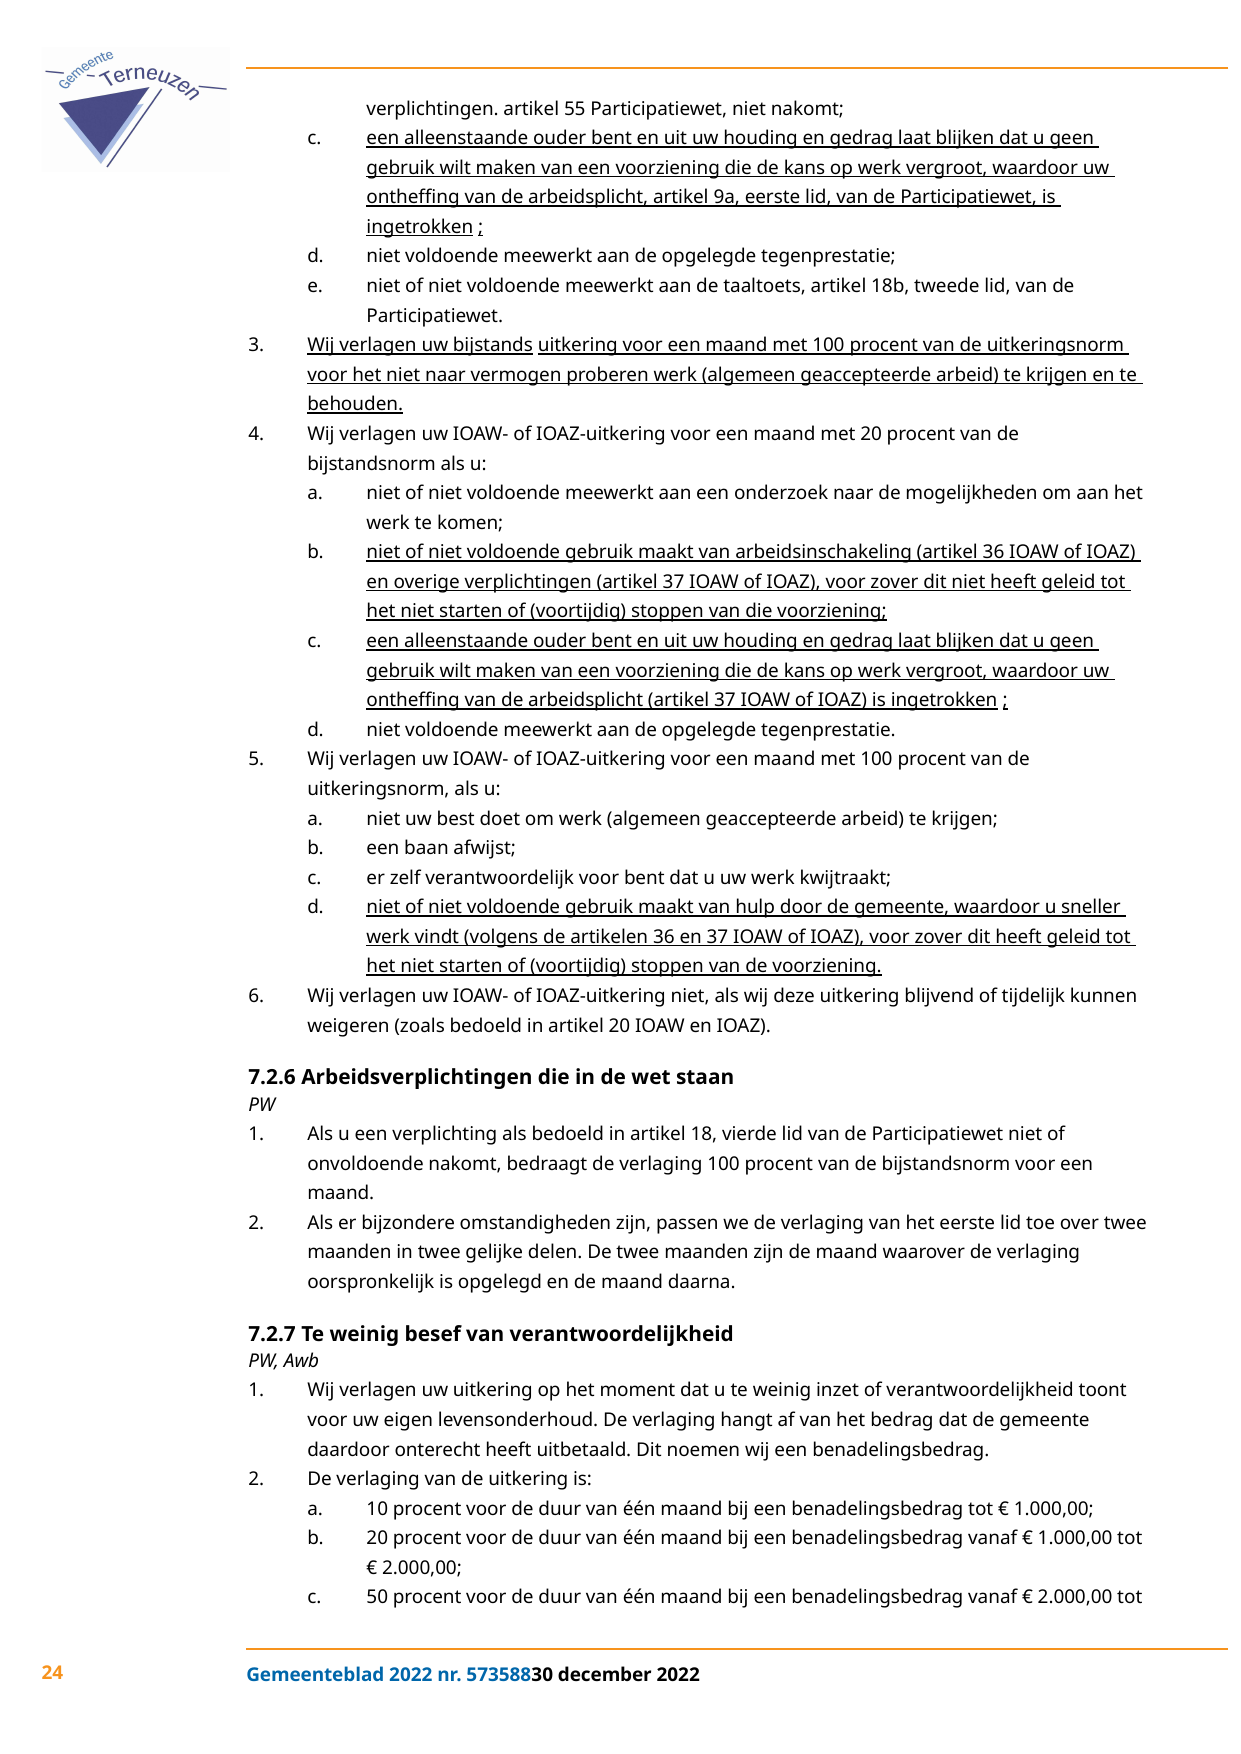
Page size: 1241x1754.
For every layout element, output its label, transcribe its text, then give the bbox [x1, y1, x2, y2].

list niet of niet voldoende gebruik maakt van arbeidsinschakeling (artikel 36 IOAW of IOAZ) en overige verplichtingen (artikel 37 IOAW of IOAZ), voor zover dit niet heeft geleid tot het niet starten of (voortijdig) stoppen van die voorziening; [307, 538, 1152, 623]
list niet of niet voldoende meewerkt aan een onderzoek naar de mogelijkheden om aan het werk te komen; [307, 479, 1152, 535]
list Wij verlagen uw IOAW- of IOAZ-uitkering voor een maand met 20 procent van de bijstandsnorm als u: [248, 420, 1152, 476]
text 7.2.6 Arbeidsverplichtingen die in de wet staan [248, 1062, 1152, 1091]
list Wij verlagen uw bijstands uitkering voor een maand met 100 procent van de uitkeringsnorm voor het niet naar vermogen proberen werk (algemeen geaccepteerde arbeid) te krijgen en te behouden. [248, 331, 1152, 416]
text 7.2.7 Te weinig besef van verantwoordelijkheid [248, 1319, 1152, 1347]
list niet uw best doet om werk (algemeen geaccepteerde arbeid) te krijgen; [307, 805, 1152, 831]
list De verlaging van de uitkering is: [248, 1465, 1152, 1491]
picture [41, 47, 231, 172]
list een alleenstaande ouder bent en uit uw houding en gedrag laat blijken dat u geen gebruik wilt maken van een voorziening die de kans op werk vergroot, waardoor uw ontheffing van de arbeidsplicht (artikel 37 IOAW of IOAZ) is ingetrokken ; [307, 627, 1152, 712]
list verplichtingen. artikel 55 Participatiewet, niet nakomt; [307, 95, 1152, 121]
list 50 procent voor de duur van één maand bij een benadelingsbedrag vanaf € 2.000,00 tot [307, 1584, 1152, 1609]
list een alleenstaande ouder bent en uit uw houding en gedrag laat blijken dat u geen gebruik wilt maken van een voorziening die de kans op werk vergroot, waardoor uw ontheffing van de arbeidsplicht, artikel 9a, eerste lid, van de Participatiewet, is ingetrokken ; [307, 124, 1152, 239]
list niet of niet voldoende gebruik maakt van hulp door de gemeente, waardoor u sneller werk vindt (volgens de artikelen 36 en 37 IOAW of IOAZ), voor zover dit heeft geleid tot het niet starten of (voortijdig) stoppen van de voorziening. [307, 893, 1152, 978]
list er zelf verantwoordelijk voor bent dat u uw werk kwijtraakt; [307, 864, 1152, 890]
list Wij verlagen uw IOAW- of IOAZ-uitkering niet, als wij deze uitkering blijvend of tijdelijk kunnen weigeren (zoals bedoeld in artikel 20 IOAW en IOAZ). [248, 982, 1152, 1038]
list Wij verlagen uw uitkering op het moment dat u te weinig inzet of verantwoordelijkheid toont voor uw eigen levensonderhoud. De verlaging hangt af van het bedrag dat de gemeente daardoor onterecht heeft uitbetaald. Dit noemen wij een benadelingsbedrag. [248, 1377, 1152, 1462]
list Als u een verplichting als bedoeld in artikel 18, vierde lid van de Participatiewet niet of onvoldoende nakomt, bedraagt de verlaging 100 procent van de bijstandsnorm voor een maand. [248, 1120, 1152, 1205]
list niet voldoende meewerkt aan de opgelegde tegenprestatie; [307, 243, 1152, 268]
text PW, Awb [248, 1347, 1152, 1373]
list Wij verlagen uw IOAW- of IOAZ-uitkering voor een maand met 100 procent van de uitkeringsnorm, als u: [248, 746, 1152, 801]
list Als er bijzondere omstandigheden zijn, passen we de verlaging van het eerste lid toe over twee maanden in twee gelijke delen. De twee maanden zijn de maand waarover de verlaging oorspronkelijk is opgelegd en de maand daarna. [248, 1209, 1152, 1294]
list 10 procent voor de duur van één maand bij een benadelingsbedrag tot € 1.000,00; [307, 1495, 1152, 1521]
list 20 procent voor de duur van één maand bij een benadelingsbedrag vanaf € 1.000,00 tot € 2.000,00; [307, 1524, 1152, 1580]
list niet of niet voldoende meewerkt aan de taaltoets, artikel 18b, tweede lid, van de Participatiewet. [307, 272, 1152, 328]
list niet voldoende meewerkt aan de opgelegde tegenprestatie. [307, 716, 1152, 742]
text PW [248, 1091, 1152, 1116]
list een baan afwijst; [307, 834, 1152, 860]
